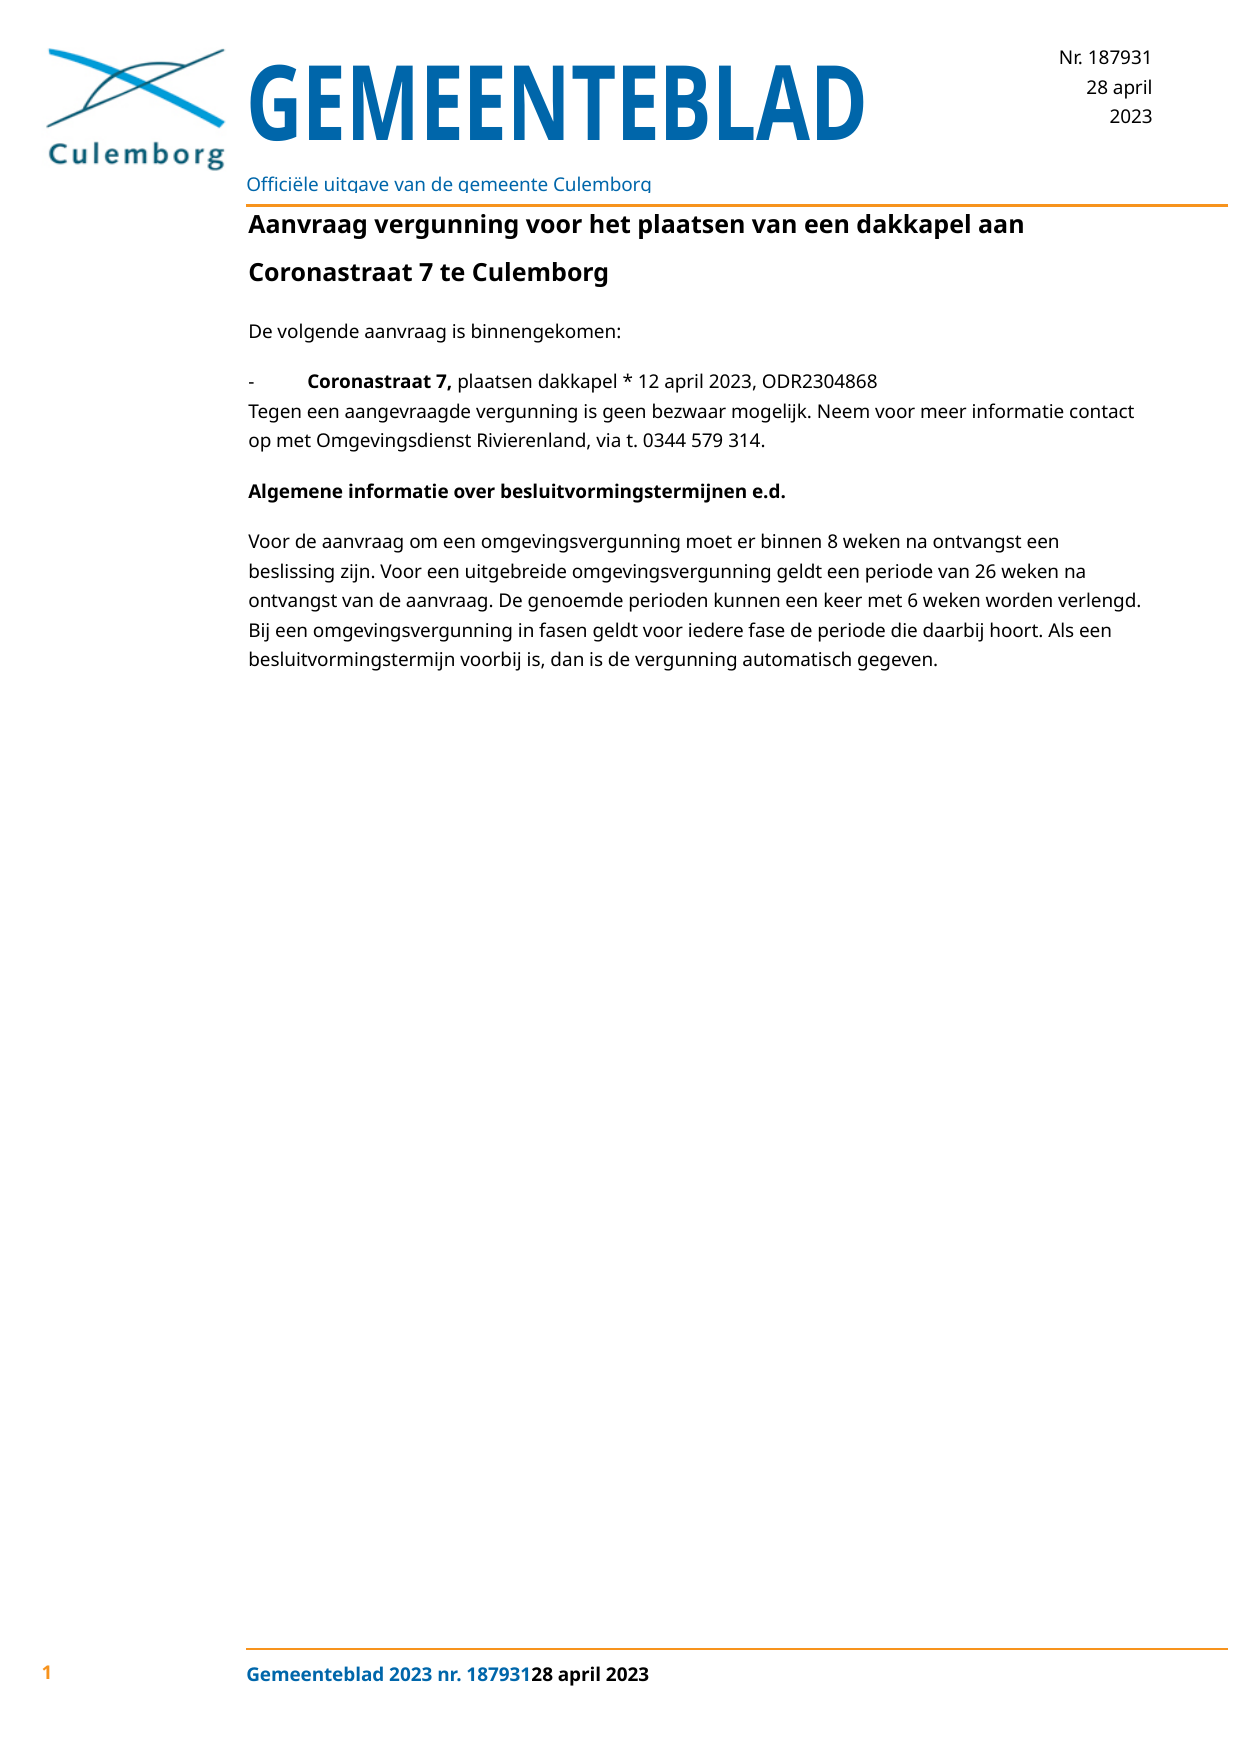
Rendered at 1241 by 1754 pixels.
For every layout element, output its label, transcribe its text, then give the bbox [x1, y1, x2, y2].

text Aanvraag vergunning voor het plaatsen van een dakkapel aan Coronastraat 7 te Culemborg [248, 207, 1152, 288]
text Algemene informatie over besluitvormingstermijnen e.d. [248, 478, 1152, 504]
text Voor de aanvraag om een omgevingsvergunning moet er binnen 8 weken na ontvangst een beslissing zijn. Voor een uitgebreide omgevingsvergunning geldt een periode van 26 weken na ontvangst van de aanvraag. De genoemde perioden kunnen een keer met 6 weken worden verlengd. Bij een omgevingsvergunning in fasen geldt voor iedere fase de periode die daarbij hoort. Als een besluitvormingstermijn voorbij is, dan is de vergunning automatisch gegeven. [248, 528, 1152, 672]
text De volgende aanvraag is binnengekomen: [248, 318, 1152, 344]
text Tegen een aangevraagde vergunning is geen bezwaar mogelijk. Neem voor meer informatie contact op met Omgevingsdienst Rivierenland, via t. 0344 579 314. [248, 398, 1152, 453]
picture [41, 47, 231, 172]
list Coronastraat 7, plaatsen dakkapel * 12 april 2023, ODR2304868 [248, 368, 1152, 394]
